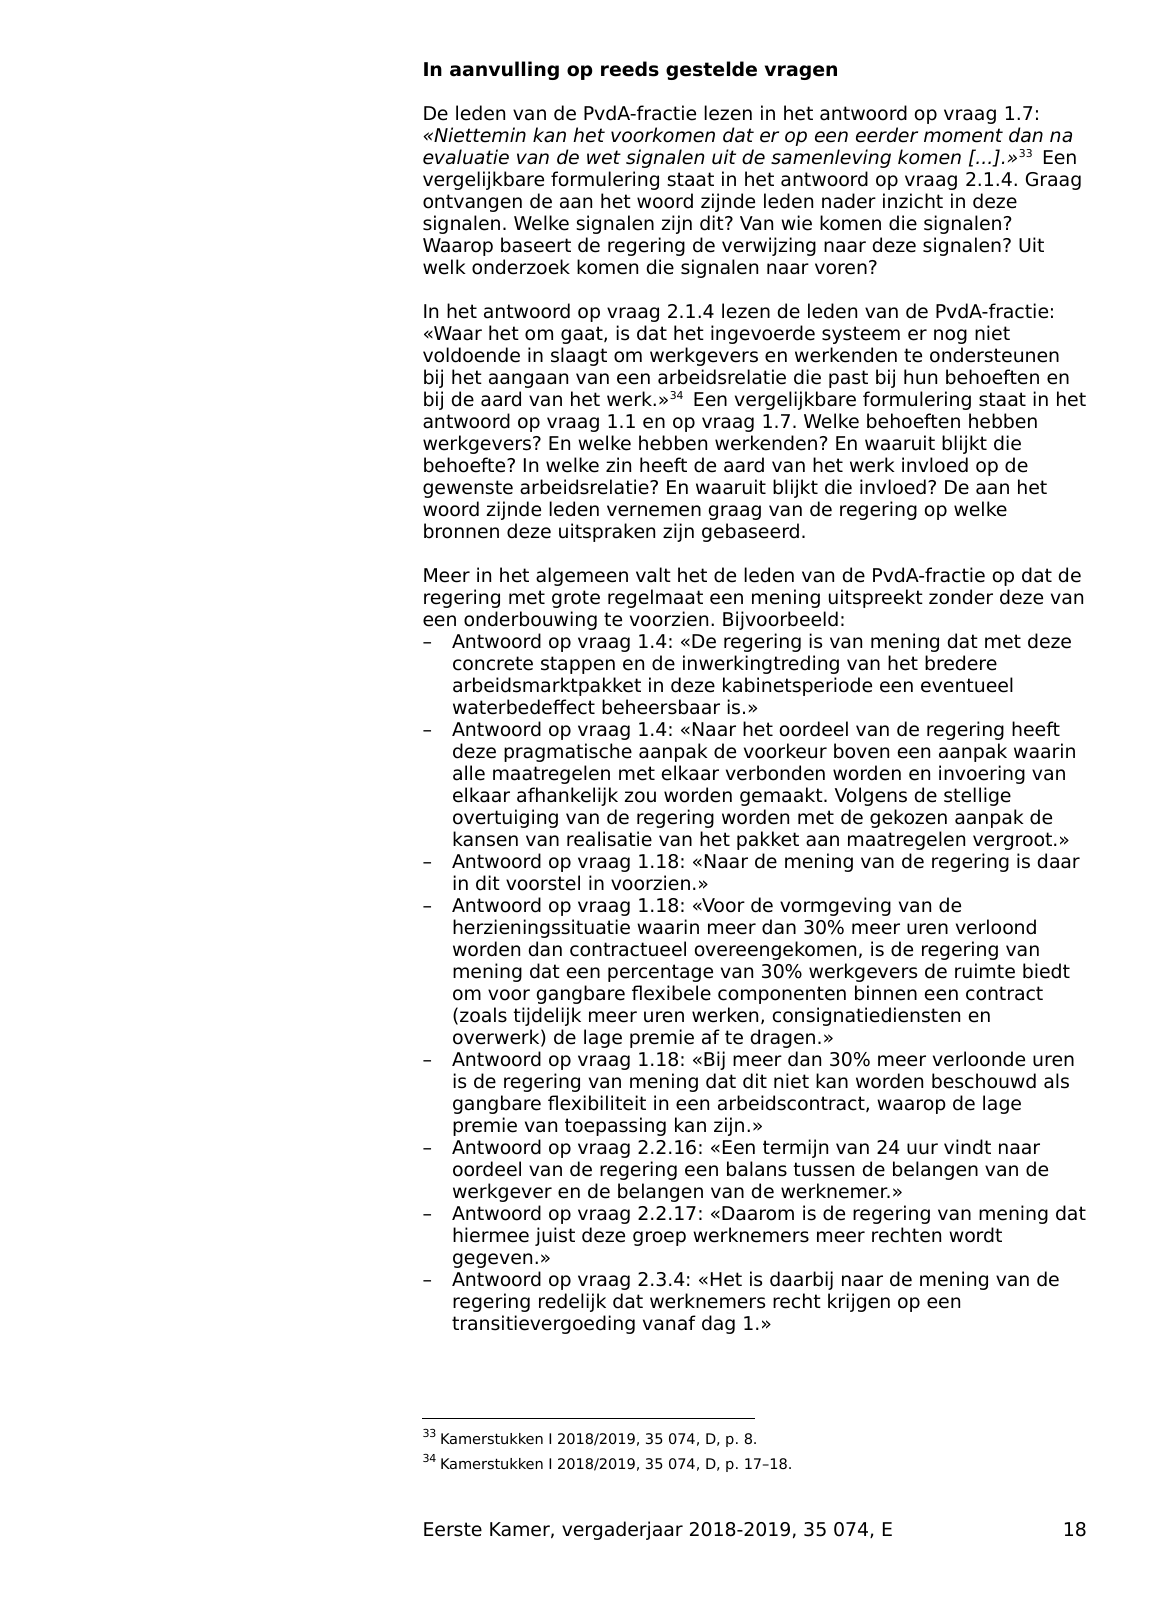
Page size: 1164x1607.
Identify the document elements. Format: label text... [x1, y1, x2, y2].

text – Antwoord op vraag 2.3.4: «Het is daarbij naar de mening van de regering redelijk dat werknemers recht krijgen op een transitievergoeding vanaf dag 1.» [422, 1268, 1087, 1334]
text – Antwoord op vraag 1.18: «Bij meer dan 30% meer verloonde uren is de regering van mening dat dit niet kan worden beschouwd als gangbare flexibiliteit in een arbeidscontract, waarop de lage premie van toepassing kan zijn.» [422, 1049, 1087, 1137]
text Kamerstukken I 2018/2019, 35 074, D, p. 17–18. [422, 1452, 1087, 1474]
text Kamerstukken I 2018/2019, 35 074, D, p. 8. [422, 1427, 1087, 1449]
text In het antwoord op vraag 2.1.4 lezen de leden van de PvdA-fractie: «Waar het om gaat, is dat het ingevoerde systeem er nog niet voldoende in slaagt om werkgevers en werkenden te ondersteunen bij het aangaan van een arbeidsrelatie die past bij hun behoeften en bij de aard van het werk.» Een vergelijkbare formulering staat in het antwoord op vraag 1.1 en op vraag 1.7. Welke behoeften hebben werkgevers? En welke hebben werkenden? En waaruit blijkt die behoefte? In welke zin heeft de aard van het werk invloed op de gewenste arbeidsrelatie? En waaruit blijkt die invloed? De aan het woord zijnde leden vernemen graag van de regering op welke bronnen deze uitspraken zijn gebaseerd. [422, 301, 1087, 543]
text De leden van de PvdA-fractie lezen in het antwoord op vraag 1.7: «Niettemin kan het voorkomen dat er op een eerder moment dan na evaluatie van de wet signalen uit de samenleving komen [...].» Een vergelijkbare formulering staat in het antwoord op vraag 2.1.4. Graag ontvangen de aan het woord zijnde leden nader inzicht in deze signalen. Welke signalen zijn dit? Van wie komen die signalen? Waarop baseert de regering de verwijzing naar deze signalen? Uit welk onderzoek komen die signalen naar voren? [422, 103, 1087, 279]
text – Antwoord op vraag 1.18: «Voor de vormgeving van de herzieningssituatie waarin meer dan 30% meer uren verloond worden dan contractueel overeengekomen, is de regering van mening dat een percentage van 30% werkgevers de ruimte biedt om voor gangbare flexibele componenten binnen een contract (zoals tijdelijk meer uren werken, consignatiediensten en overwerk) de lage premie af te dragen.» [422, 895, 1087, 1049]
text – Antwoord op vraag 1.4: «Naar het oordeel van de regering heeft deze pragmatische aanpak de voorkeur boven een aanpak waarin alle maatregelen met elkaar verbonden worden en invoering van elkaar afhankelijk zou worden gemaakt. Volgens de stellige overtuiging van de regering worden met de gekozen aanpak de kansen van realisatie van het pakket aan maatregelen vergroot.» [422, 719, 1087, 851]
text Meer in het algemeen valt het de leden van de PvdA-fractie op dat de regering met grote regelmaat een mening uitspreekt zonder deze van een onderbouwing te voorzien. Bijvoorbeeld: [422, 565, 1087, 631]
text – Antwoord op vraag 2.2.16: «Een termijn van 24 uur vindt naar oordeel van de regering een balans tussen de belangen van de werkgever en de belangen van de werknemer.» [422, 1137, 1087, 1203]
text – Antwoord op vraag 2.2.17: «Daarom is de regering van mening dat hiermee juist deze groep werknemers meer rechten wordt gegeven.» [422, 1203, 1087, 1268]
text – Antwoord op vraag 1.4: «De regering is van mening dat met deze concrete stappen en de inwerkingtreding van het bredere arbeidsmarktpakket in deze kabinetsperiode een eventueel waterbedeffect beheersbaar is.» [422, 631, 1087, 719]
subtitle In aanvulling op reeds gestelde vragen [422, 59, 1087, 81]
text – Antwoord op vraag 1.18: «Naar de mening van de regering is daar in dit voorstel in voorzien.» [422, 851, 1087, 895]
